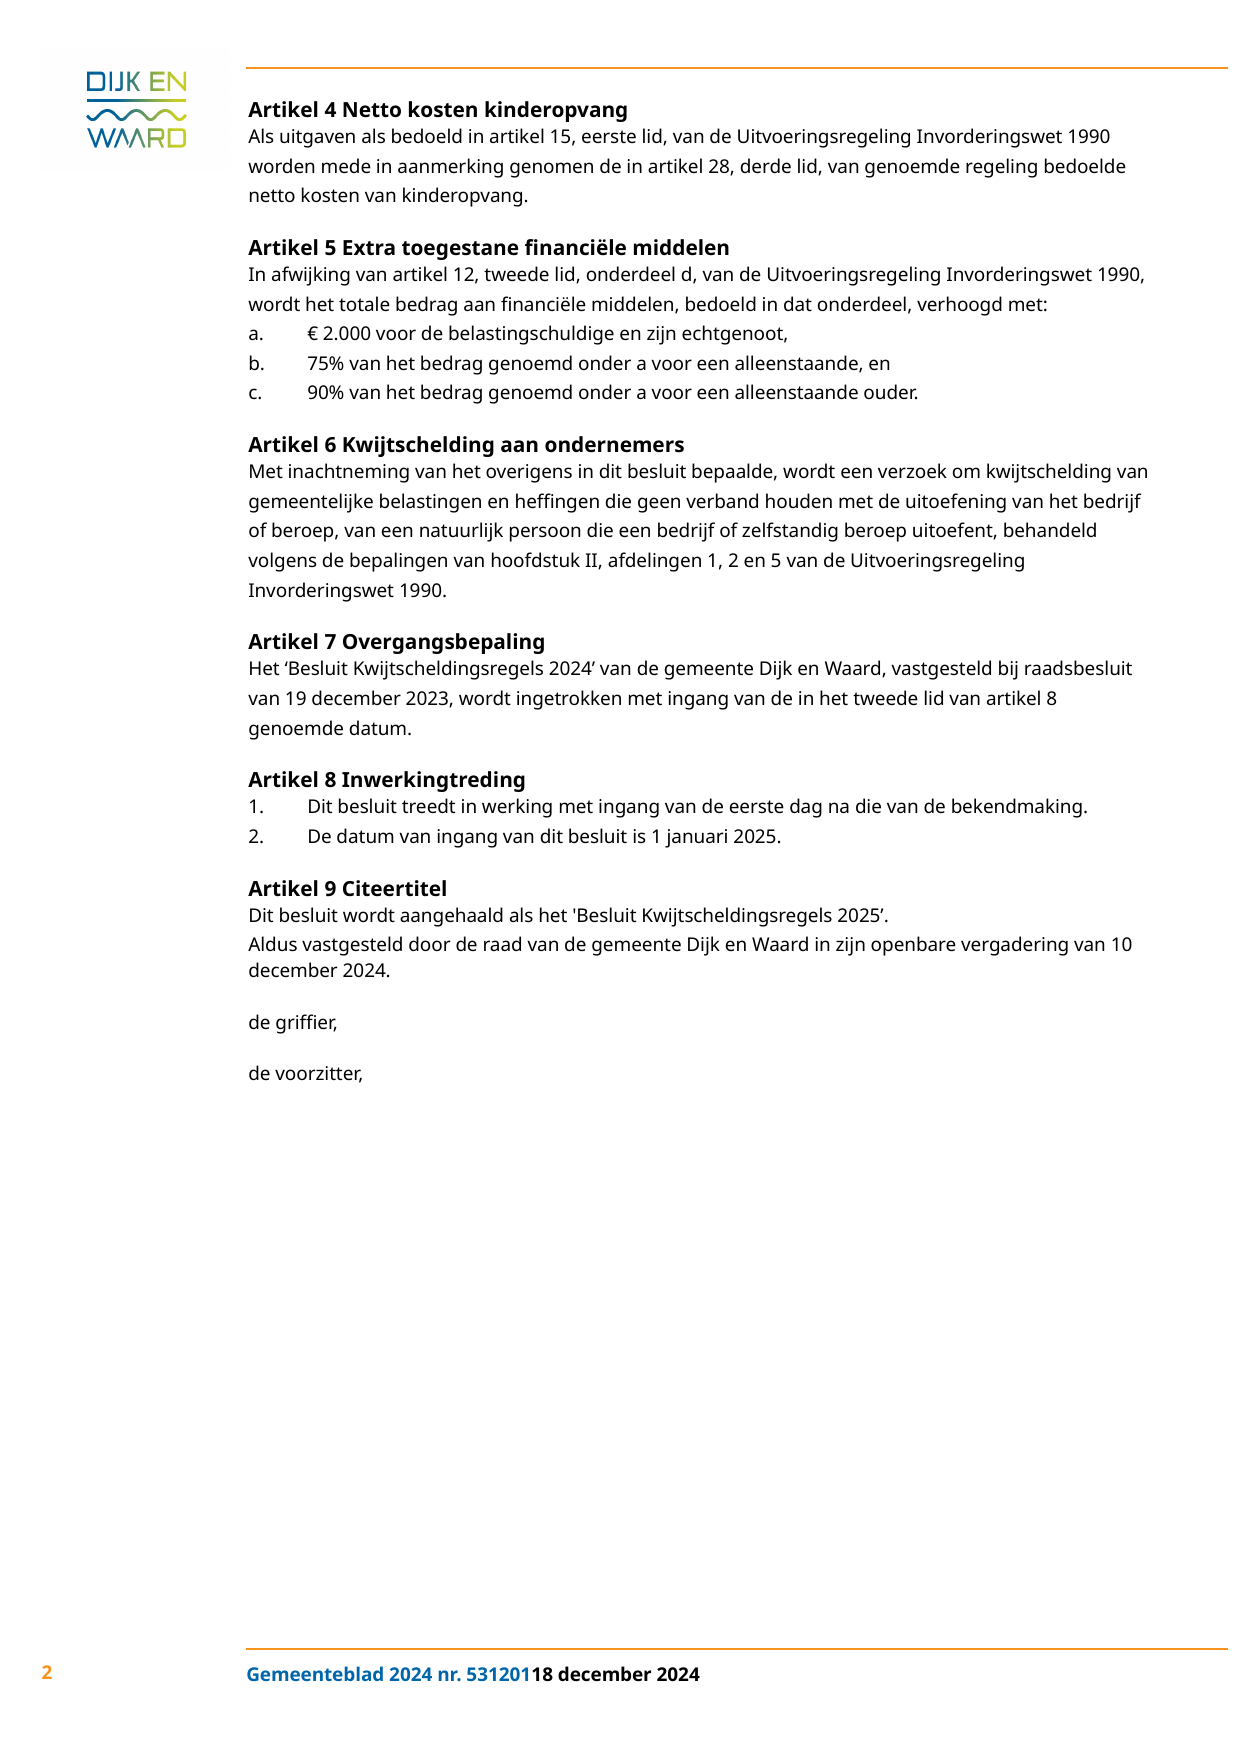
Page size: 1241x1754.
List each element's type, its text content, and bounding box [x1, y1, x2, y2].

text Dit besluit wordt aangehaald als het 'Besluit Kwijtscheldingsregels 2025’. [248, 902, 1152, 928]
text Artikel 5 Extra toegestane financiële middelen [248, 233, 1152, 261]
text de voorzitter, [248, 1060, 1152, 1086]
text Artikel 4 Netto kosten kinderopvang [248, 95, 1152, 123]
text Met inachtneming van het overigens in dit besluit bepaalde, wordt een verzoek om kwijtschelding van gemeentelijke belastingen en heffingen die geen verband houden met de uitoefening van het bedrijf of beroep, van een natuurlijk persoon die een bedrijf of zelfstandig beroep uitoefent, behandeld volgens de bepalingen van hoofdstuk II, afdelingen 1, 2 en 5 van de Uitvoeringsregeling Invorderingswet 1990. [248, 458, 1152, 602]
list Dit besluit treedt in werking met ingang van de eerste dag na die van de bekendmaking. [248, 794, 1152, 819]
list 75% van het bedrag genoemd onder a voor een alleenstaande, en [248, 350, 1152, 376]
text Aldus vastgesteld door de raad van de gemeente Dijk en Waard in zijn openbare vergadering van 10 december 2024. [248, 932, 1152, 983]
picture [41, 47, 231, 172]
text Als uitgaven als bedoeld in artikel 15, eerste lid, van de Uitvoeringsregeling Invorderingswet 1990 worden mede in aanmerking genomen de in artikel 28, derde lid, van genoemde regeling bedoelde netto kosten van kinderopvang. [248, 123, 1152, 208]
text In afwijking van artikel 12, tweede lid, onderdeel d, van de Uitvoeringsregeling Invorderingswet 1990, wordt het totale bedrag aan financiële middelen, bedoeld in dat onderdeel, verhoogd met: [248, 261, 1152, 317]
text Artikel 6 Kwijtschelding aan ondernemers [248, 430, 1152, 458]
text Artikel 7 Overgangsbepaling [248, 627, 1152, 656]
list De datum van ingang van dit besluit is 1 januari 2025. [248, 823, 1152, 849]
text Artikel 9 Citeertitel [248, 874, 1152, 902]
list 90% van het bedrag genoemd onder a voor een alleenstaande ouder. [248, 379, 1152, 405]
text Artikel 8 Inwerkingtreding [248, 765, 1152, 794]
list € 2.000 voor de belastingschuldige en zijn echtgenoot, [248, 320, 1152, 346]
text Het ‘Besluit Kwijtscheldingsregels 2024’ van de gemeente Dijk en Waard, vastgesteld bij raadsbesluit van 19 december 2023, wordt ingetrokken met ingang van de in het tweede lid van artikel 8 genoemde datum. [248, 656, 1152, 741]
text de griffier, [248, 1009, 1152, 1034]
